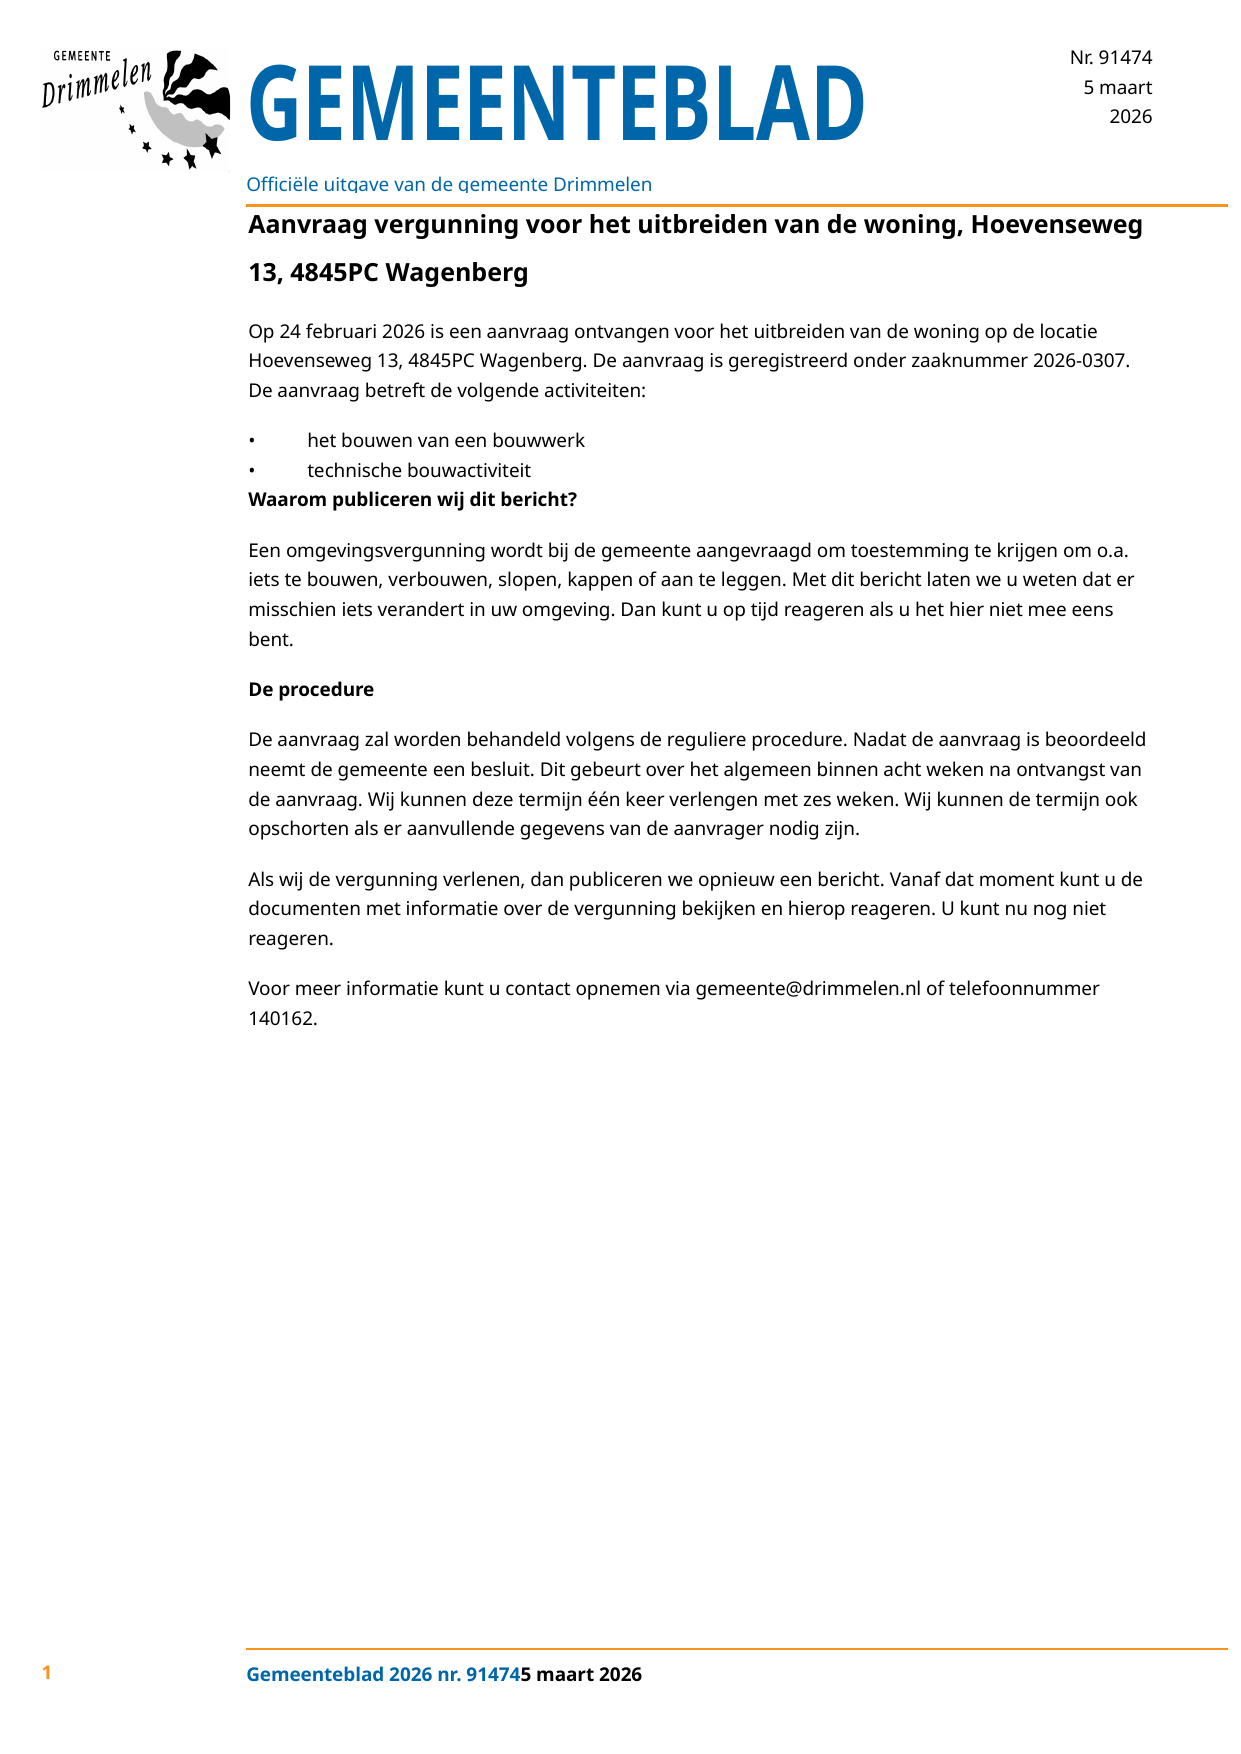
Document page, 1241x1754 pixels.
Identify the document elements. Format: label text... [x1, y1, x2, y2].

text De procedure [248, 676, 1152, 702]
text Als wij de vergunning verlenen, dan publiceren we opnieuw een bericht. Vanaf dat moment kunt u de documenten met informatie over de vergunning bekijken en hierop reageren. U kunt nu nog niet reageren. [248, 866, 1152, 951]
picture [41, 47, 231, 172]
text Aanvraag vergunning voor het uitbreiden van de woning, Hoevenseweg 13, 4845PC Wagenberg [248, 207, 1152, 288]
list het bouwen van een bouwwerk [248, 427, 1152, 453]
text Waarom publiceren wij dit bericht? [248, 487, 1152, 512]
text Op 24 februari 2026 is een aanvraag ontvangen voor het uitbreiden van de woning op de locatie Hoevenseweg 13, 4845PC Wagenberg. De aanvraag is geregistreerd onder zaaknummer 2026-0307. De aanvraag betreft de volgende activiteiten: [248, 318, 1152, 403]
list technische bouwactiviteit [248, 457, 1152, 483]
text De aanvraag zal worden behandeld volgens de reguliere procedure. Nadat de aanvraag is beoordeeld neemt de gemeente een besluit. Dit gebeurt over het algemeen binnen acht weken na ontvangst van de aanvraag. Wij kunnen deze termijn één keer verlengen met zes weken. Wij kunnen de termijn ook opschorten als er aanvullende gegevens van de aanvrager nodig zijn. [248, 727, 1152, 841]
text Voor meer informatie kunt u contact opnemen via gemeente@drimmelen.nl of telefoonnummer 140162. [248, 975, 1152, 1031]
text Een omgevingsvergunning wordt bij de gemeente aangevraagd om toestemming te krijgen om o.a. iets te bouwen, verbouwen, slopen, kappen of aan te leggen. Met dit bericht laten we u weten dat er misschien iets verandert in uw omgeving. Dan kunt u op tijd reageren als u het hier niet mee eens bent. [248, 537, 1152, 652]
